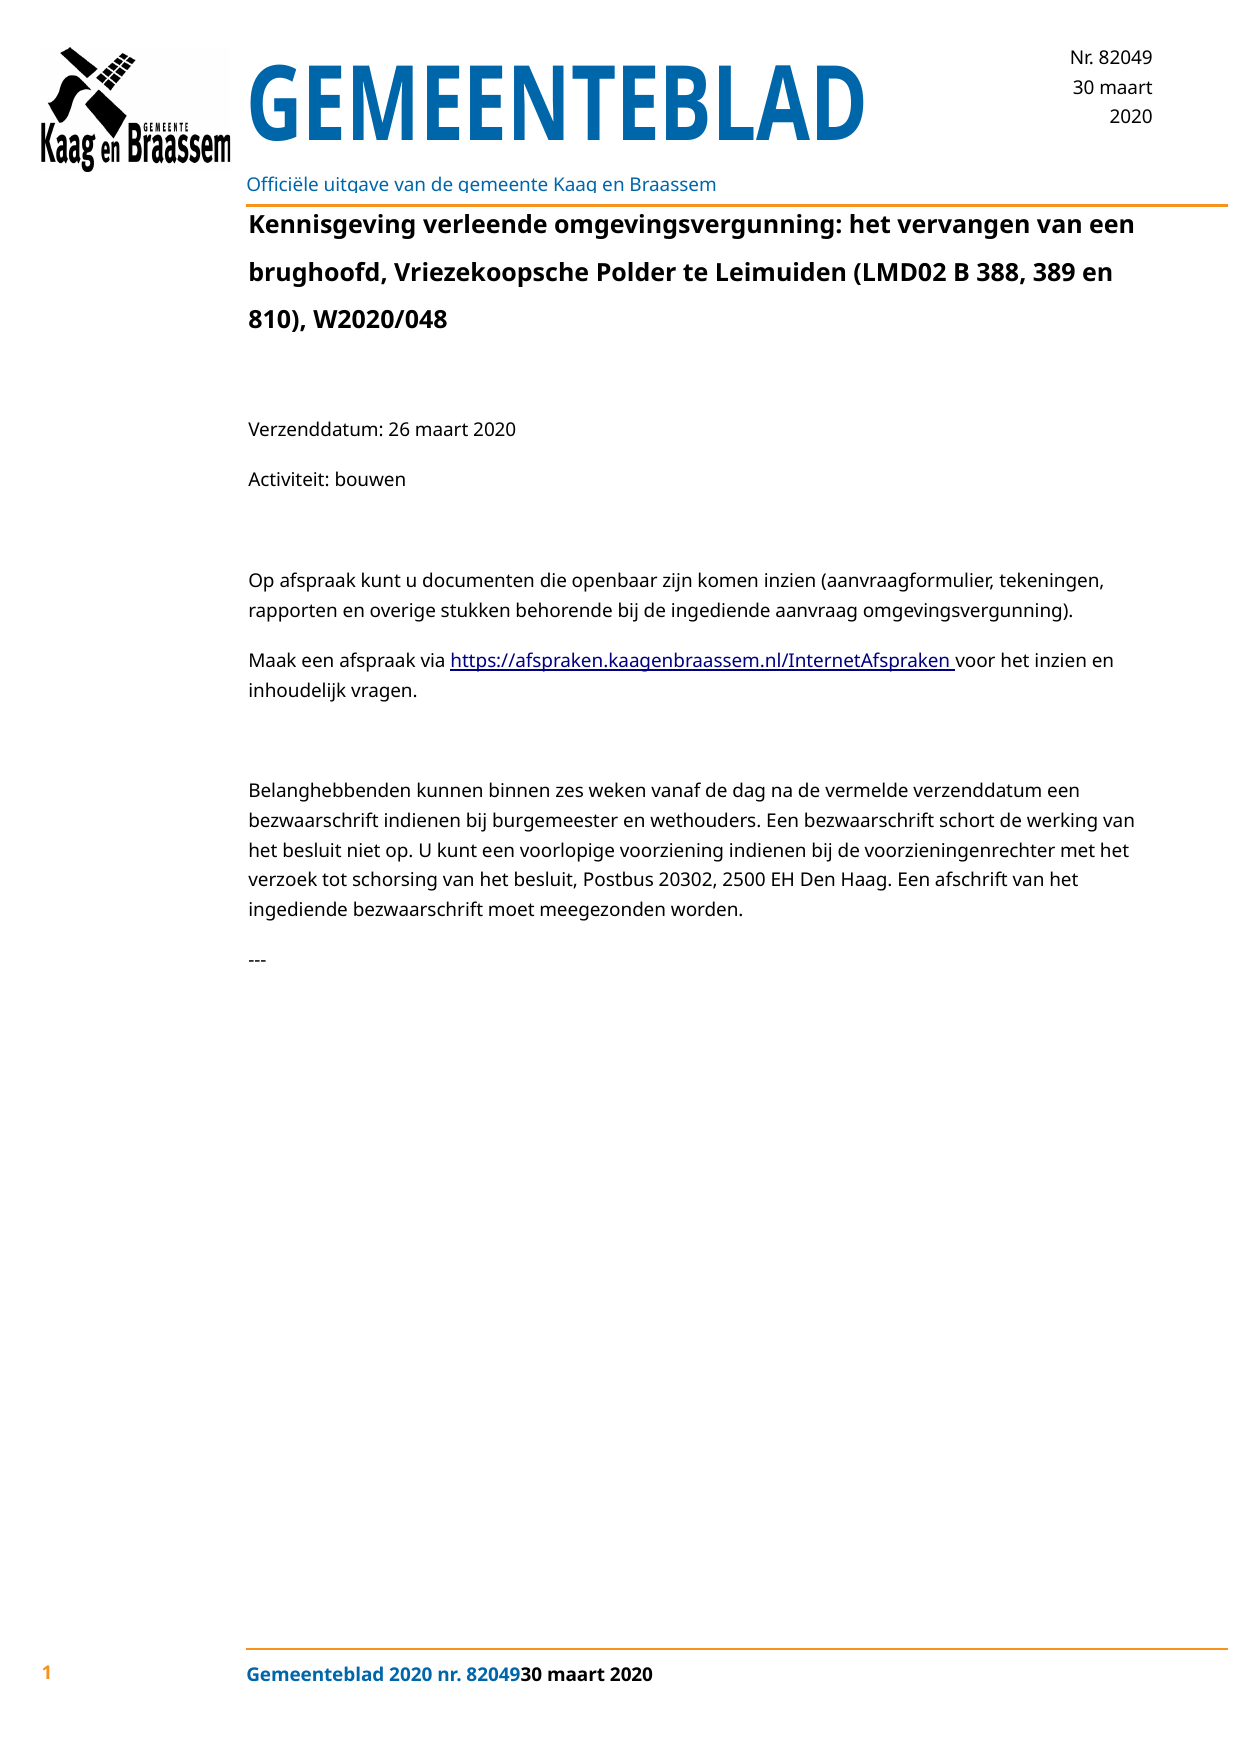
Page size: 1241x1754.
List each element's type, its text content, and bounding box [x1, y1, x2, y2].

text Activiteit: bouwen [248, 466, 1152, 492]
text Maak een afspraak via https://afspraken.kaagenbraassem.nl/InternetAfspraken voor het inzien en inhoudelijk vragen. [248, 647, 1152, 702]
text Kennisgeving verleende omgevingsvergunning: het vervangen van een brughoofd, Vriezekoopsche Polder te Leimuiden (LMD02 B 388, 389 en 810), W2020/048 [248, 207, 1152, 336]
text Verzenddatum: 26 maart 2020 [248, 416, 1152, 442]
text --- [248, 946, 1152, 972]
text Op afspraak kunt u documenten die openbaar zijn komen inzien (aanvraagformulier, tekeningen, rapporten en overige stukken behorende bij de ingediende aanvraag omgevingsvergunning). [248, 567, 1152, 622]
text Belanghebbenden kunnen binnen zes weken vanaf de dag na de vermelde verzenddatum een bezwaarschrift indienen bij burgemeester en wethouders. Een bezwaarschrift schort de werking van het besluit niet op. U kunt een voorlopige voorziening indienen bij de voorzieningenrechter met het verzoek tot schorsing van het besluit, Postbus 20302, 2500 EH Den Haag. Een afschrift van het ingediende bezwaarschrift moet meegezonden worden. [248, 778, 1152, 922]
picture [41, 47, 231, 172]
